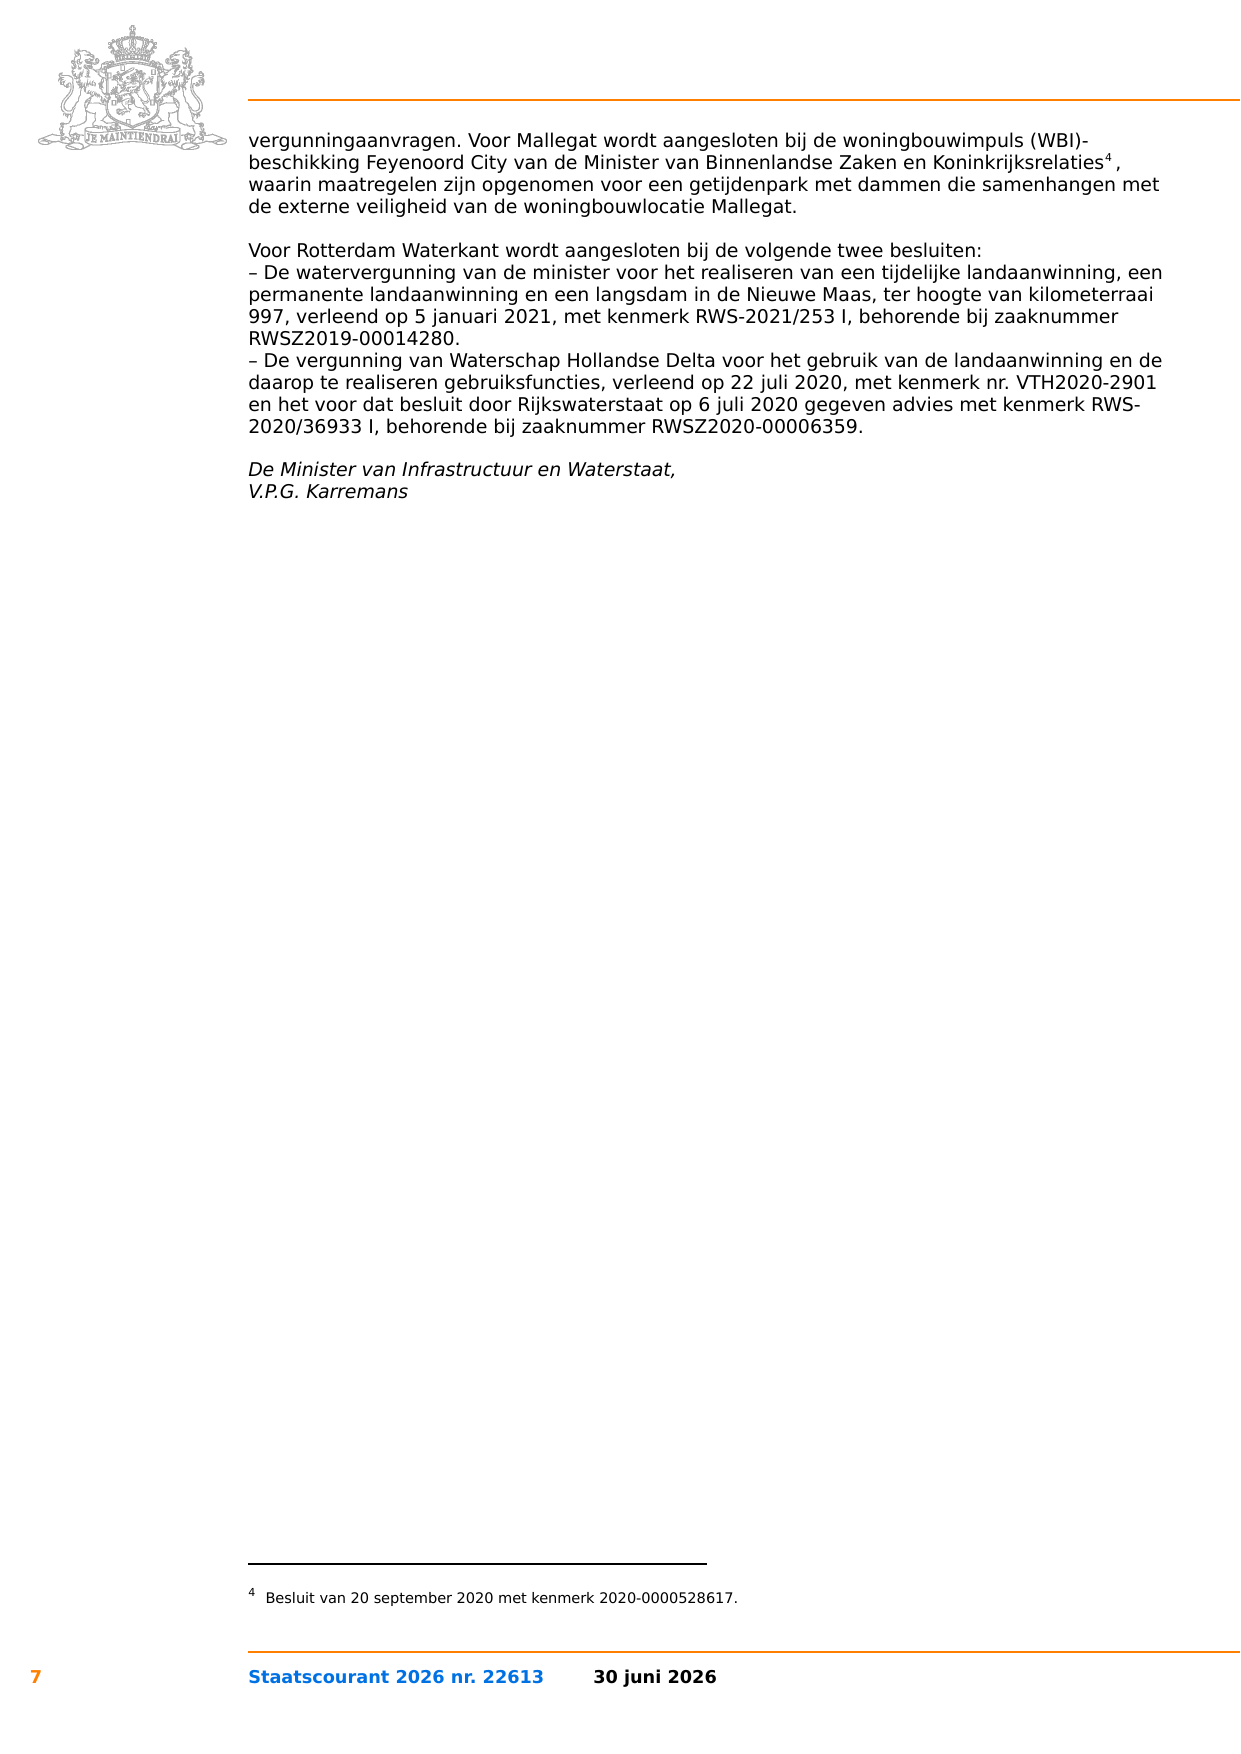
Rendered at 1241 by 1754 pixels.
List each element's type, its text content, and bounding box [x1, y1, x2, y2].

text Voor Rotterdam Waterkant wordt aangesloten bij de volgende twee besluiten: [248, 240, 1163, 262]
text vergunningaanvragen. Voor Mallegat wordt aangesloten bij de woningbouwimpuls (WBI)-beschikking Feyenoord City van de Minister van Binnenlandse Zaken en Koninkrijksrelaties, waarin maatregelen zijn opgenomen voor een getijdenpark met dammen die samenhangen met de externe veiligheid van de woningbouwlocatie Mallegat. [248, 130, 1163, 218]
text De Minister van Infrastructuur en Waterstaat, V.P.G. Karremans [248, 459, 1163, 503]
picture [38, 25, 227, 150]
text – De vergunning van Waterschap Hollandse Delta voor het gebruik van de landaanwinning en de daarop te realiseren gebruiksfuncties, verleend op 22 juli 2020, met kenmerk nr. VTH2020-2901 en het voor dat besluit door Rijkswaterstaat op 6 juli 2020 gegeven advies met kenmerk RWS-2020/36933 I, behorende bij zaaknummer RWSZ2020-00006359. [248, 349, 1163, 437]
text Besluit van 20 september 2020 met kenmerk 2020-0000528617. [248, 1586, 1163, 1608]
text – De watervergunning van de minister voor het realiseren van een tijdelijke landaanwinning, een permanente landaanwinning en een langsdam in de Nieuwe Maas, ter hoogte van kilometerraai 997, verleend op 5 januari 2021, met kenmerk RWS-2021/253 I, behorende bij zaaknummer RWSZ2019-00014280. [248, 262, 1163, 349]
